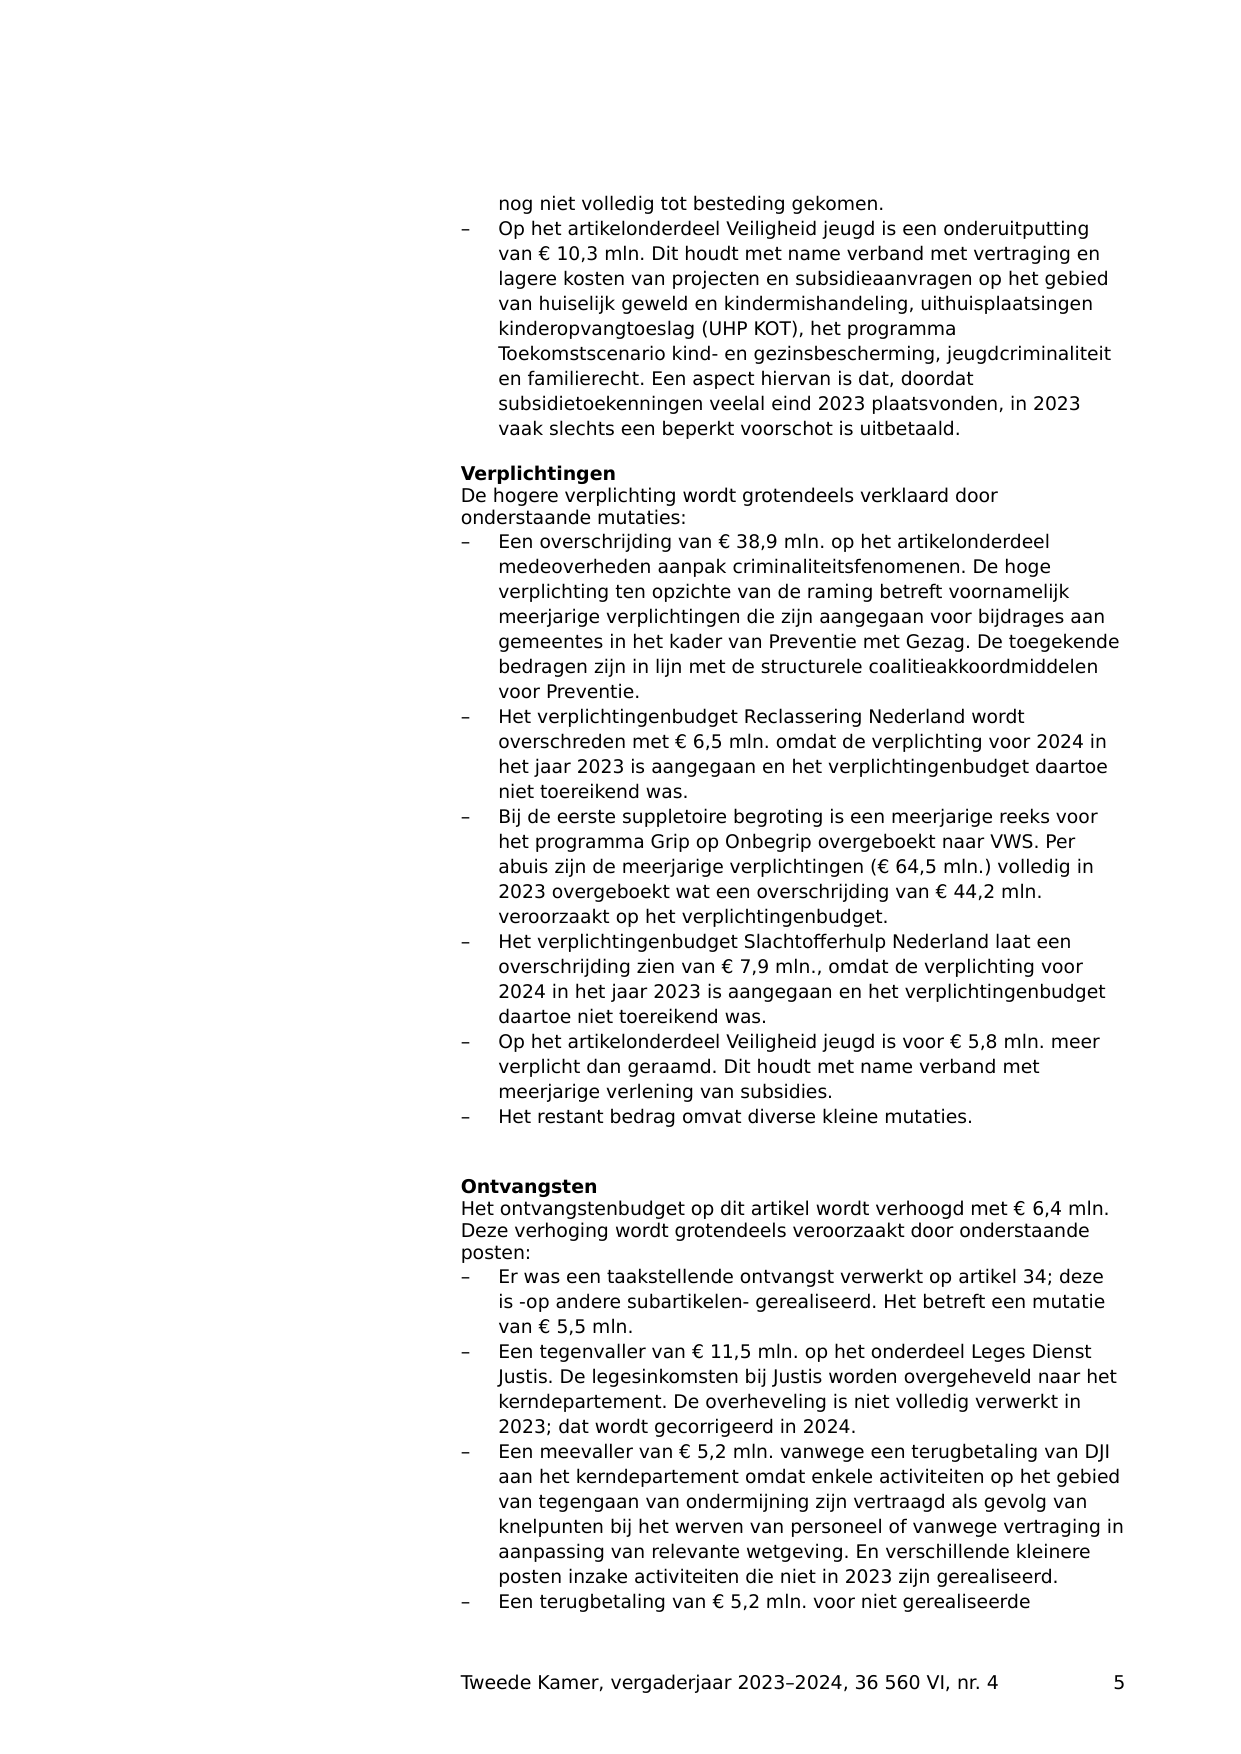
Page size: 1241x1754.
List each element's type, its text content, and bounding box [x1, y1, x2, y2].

list Op het artikelonderdeel Veiligheid jeugd is een onderuitputting van € 10,3 mln. Dit houdt met name verband met vertraging en lagere kosten van projecten en subsidieaanvragen op het gebied van huiselijk geweld en kindermishandeling, uithuisplaatsingen kinderopvangtoeslag (UHP KOT), het programma Toekomstscenario kind- en gezinsbescherming, jeugdcriminaliteit en familierecht. Een aspect hiervan is dat, doordat subsidietoekenningen veelal eind 2023 plaatsvonden, in 2023 vaak slechts een beperkt voorschot is uitbetaald. [461, 216, 1125, 441]
list Een overschrijding van € 38,9 mln. op het artikelonderdeel medeoverheden aanpak criminaliteitsfenomenen. De hoge verplichting ten opzichte van de raming betreft voornamelijk meerjarige verplichtingen die zijn aangegaan voor bijdrages aan gemeentes in het kader van Preventie met Gezag. De toegekende bedragen zijn in lijn met de structurele coalitieakkoordmiddelen voor Preventie. [461, 529, 1125, 704]
text Verplichtingen De hogere verplichting wordt grotendeels verklaard door onderstaande mutaties: [461, 463, 1125, 529]
list Het verplichtingenbudget Slachtofferhulp Nederland laat een overschrijding zien van € 7,9 mln., omdat de verplichting voor 2024 in het jaar 2023 is aangegaan en het verplichtingenbudget daartoe niet toereikend was. [461, 929, 1125, 1029]
list Een terugbetaling van € 5,2 mln. voor niet gerealiseerde [461, 1588, 1125, 1613]
list Op het artikelonderdeel Veiligheid jeugd is voor € 5,8 mln. meer verplicht dan geraamd. Dit houdt met name verband met meerjarige verlening van subsidies. [461, 1029, 1125, 1104]
list Een tegenvaller van € 11,5 mln. op het onderdeel Leges Dienst Justis. De legesinkomsten bij Justis worden overgeheveld naar het kerndepartement. De overheveling is niet volledig verwerkt in 2023; dat wordt gecorrigeerd in 2024. [461, 1338, 1125, 1438]
list Het restant bedrag omvat diverse kleine mutaties. [461, 1104, 1125, 1154]
list Er was een taakstellende ontvangst verwerkt op artikel 34; deze is -op andere subartikelen- gerealiseerd. Het betreft een mutatie van € 5,5 mln. [461, 1263, 1125, 1338]
list Het verplichtingenbudget Reclassering Nederland wordt overschreden met € 6,5 mln. omdat de verplichting voor 2024 in het jaar 2023 is aangegaan en het verplichtingenbudget daartoe niet toereikend was. [461, 704, 1125, 804]
list Bij de eerste suppletoire begroting is een meerjarige reeks voor het programma Grip op Onbegrip overgeboekt naar VWS. Per abuis zijn de meerjarige verplichtingen (€ 64,5 mln.) volledig in 2023 overgeboekt wat een overschrijding van € 44,2 mln. veroorzaakt op het verplichtingenbudget. [461, 804, 1125, 929]
list Een meevaller van € 5,2 mln. vanwege een terugbetaling van DJI aan het kerndepartement omdat enkele activiteiten op het gebied van tegengaan van ondermijning zijn vertraagd als gevolg van knelpunten bij het werven van personeel of vanwege vertraging in aanpassing van relevante wetgeving. En verschillende kleinere posten inzake activiteiten die niet in 2023 zijn gerealiseerd. [461, 1438, 1125, 1588]
list nog niet volledig tot besteding gekomen. [461, 191, 1125, 216]
text Ontvangsten Het ontvangstenbudget op dit artikel wordt verhoogd met € 6,4 mln. Deze verhoging wordt grotendeels veroorzaakt door onderstaande posten: [461, 1176, 1125, 1263]
